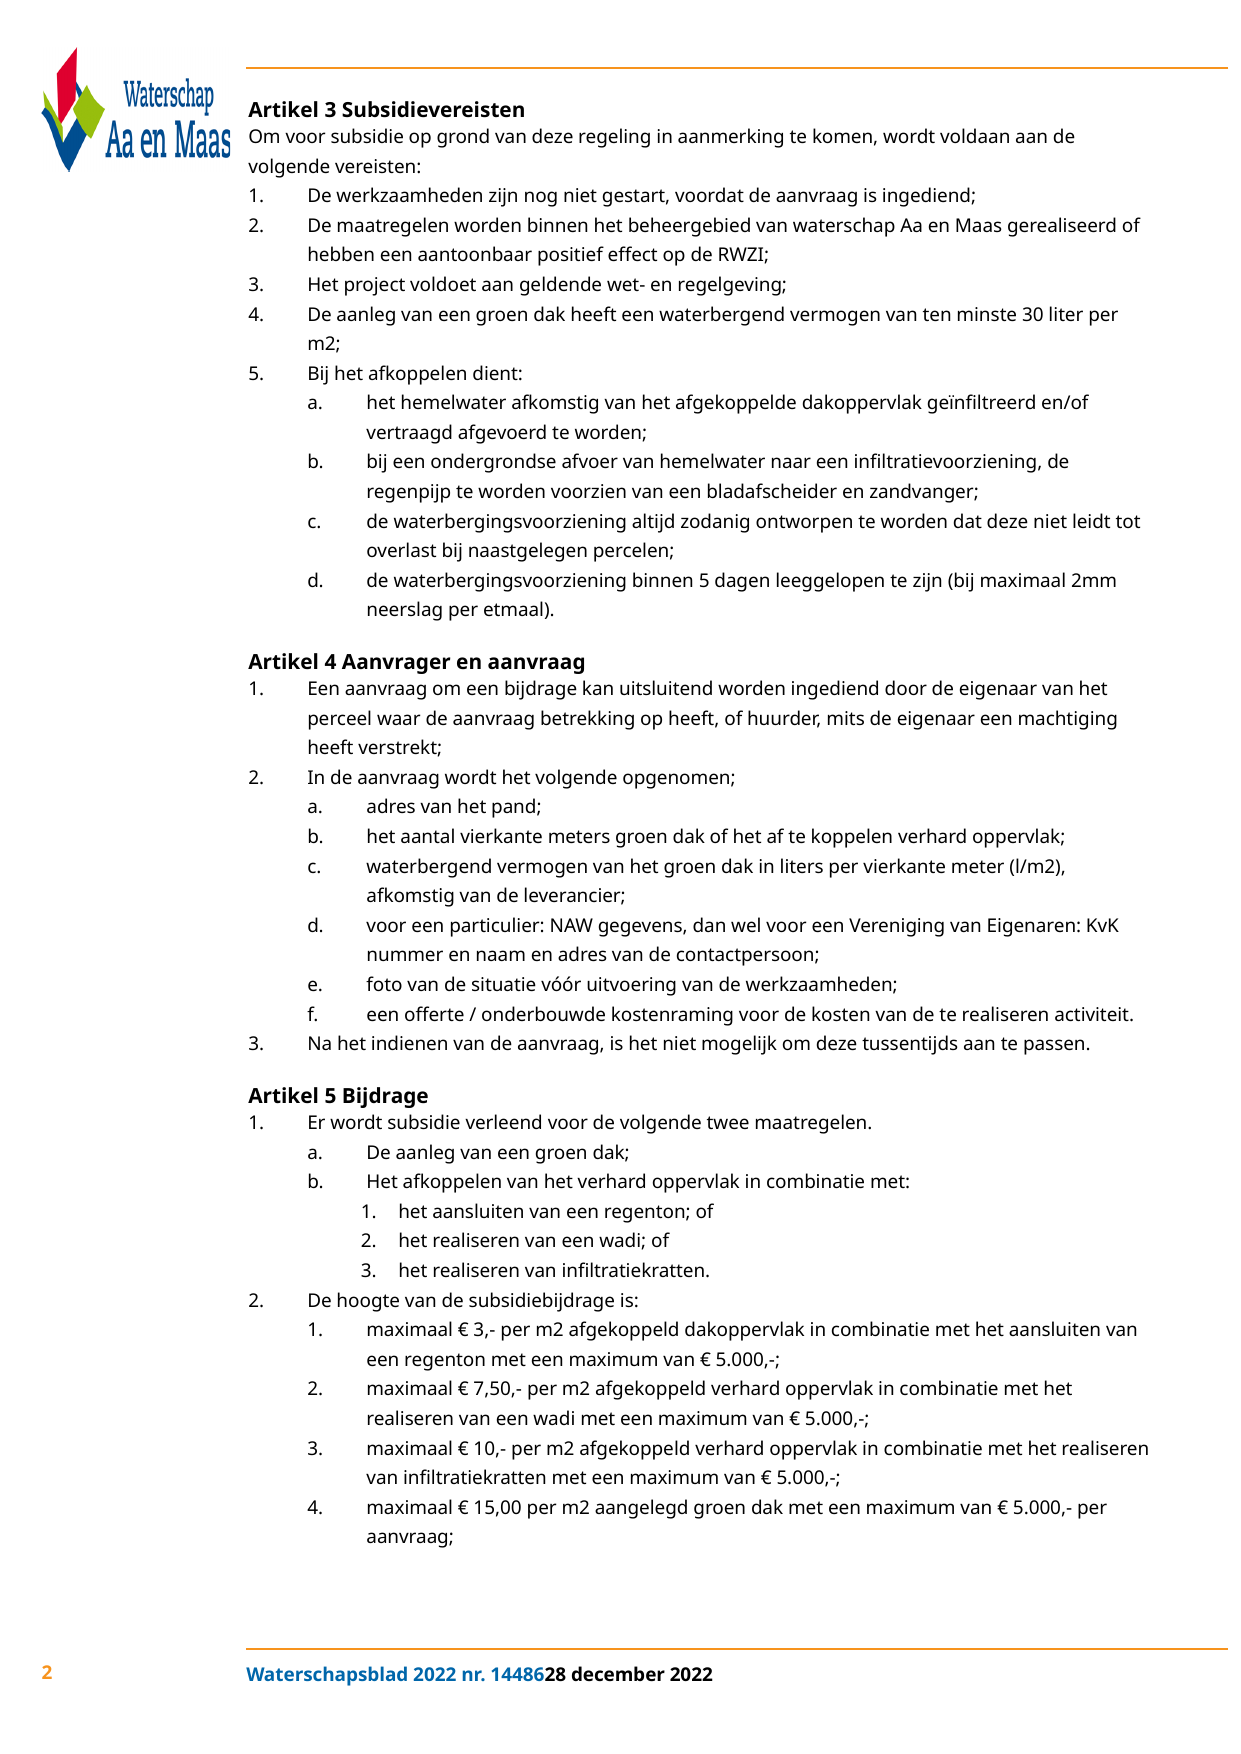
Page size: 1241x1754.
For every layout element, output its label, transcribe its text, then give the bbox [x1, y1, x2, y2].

list Het project voldoet aan geldende wet- en regelgeving; [248, 271, 1152, 297]
text Artikel 5 Bijdrage [248, 1081, 1152, 1109]
list de waterbergingsvoorziening binnen 5 dagen leeggelopen te zijn (bij maximaal 2mm neerslag per etmaal). [307, 567, 1152, 622]
list De hoogte van de subsidiebijdrage is: [248, 1287, 1152, 1312]
list een offerte / onderbouwde kostenraming voor de kosten van de te realiseren activiteit. [307, 1001, 1152, 1027]
list bij een ondergrondse afvoer van hemelwater naar een infiltratievoorziening, de regenpijp te worden voorzien van een bladafscheider en zandvanger; [307, 449, 1152, 504]
list Er wordt subsidie verleend voor de volgende twee maatregelen. [248, 1109, 1152, 1135]
list adres van het pand; [307, 794, 1152, 819]
list De werkzaamheden zijn nog niet gestart, voordat de aanvraag is ingediend; [248, 182, 1152, 208]
list maximaal € 7,50,- per m2 afgekoppeld verhard oppervlak in combinatie met het realiseren van een wadi met een maximum van € 5.000,-; [307, 1376, 1152, 1431]
list het aantal vierkante meters groen dak of het af te koppelen verhard oppervlak; [307, 823, 1152, 849]
list voor een particulier: NAW gegevens, dan wel voor een Vereniging van Eigenaren: KvK nummer en naam en adres van de contactpersoon; [307, 912, 1152, 967]
list het hemelwater afkomstig van het afgekoppelde dakoppervlak geïnfiltreerd en/of vertraagd afgevoerd te worden; [307, 389, 1152, 445]
list Het afkoppelen van het verhard oppervlak in combinatie met: [307, 1168, 1152, 1194]
list de waterbergingsvoorziening altijd zodanig ontworpen te worden dat deze niet leidt tot overlast bij naastgelegen percelen; [307, 508, 1152, 563]
list In de aanvraag wordt het volgende opgenomen; [248, 764, 1152, 790]
list maximaal € 3,- per m2 afgekoppeld dakoppervlak in combinatie met het aansluiten van een regenton met een maximum van € 5.000,-; [307, 1316, 1152, 1372]
list Een aanvraag om een bijdrage kan uitsluitend worden ingediend door de eigenaar van het perceel waar de aanvraag betrekking op heeft, of huurder, mits de eigenaar een machtiging heeft verstrekt; [248, 675, 1152, 760]
list maximaal € 15,00 per m2 aangelegd groen dak met een maximum van € 5.000,- per aanvraag; [307, 1494, 1152, 1549]
list waterbergend vermogen van het groen dak in liters per vierkante meter (l/m2), afkomstig van de leverancier; [307, 853, 1152, 908]
list Na het indienen van de aanvraag, is het niet mogelijk om deze tussentijds aan te passen. [248, 1030, 1152, 1056]
text Om voor subsidie op grond van deze regeling in aanmerking te komen, wordt voldaan aan de volgende vereisten: [248, 123, 1152, 178]
list het realiseren van een wadi; of [361, 1228, 1152, 1253]
picture [41, 47, 231, 172]
text Artikel 4 Aanvrager en aanvraag [248, 647, 1152, 675]
list De aanleg van een groen dak; [307, 1139, 1152, 1164]
list foto van de situatie vóór uitvoering van de werkzaamheden; [307, 971, 1152, 997]
list het realiseren van infiltratiekratten. [361, 1257, 1152, 1283]
list maximaal € 10,- per m2 afgekoppeld verhard oppervlak in combinatie met het realiseren van infiltratiekratten met een maximum van € 5.000,-; [307, 1435, 1152, 1490]
list De maatregelen worden binnen het beheergebied van waterschap Aa en Maas gerealiseerd of hebben een aantoonbaar positief effect op de RWZI; [248, 212, 1152, 267]
list De aanleg van een groen dak heeft een waterbergend vermogen van ten minste 30 liter per m2; [248, 301, 1152, 356]
list Bij het afkoppelen dient: [248, 360, 1152, 386]
text Artikel 3 Subsidievereisten [248, 95, 1152, 123]
list het aansluiten van een regenton; of [361, 1198, 1152, 1224]
